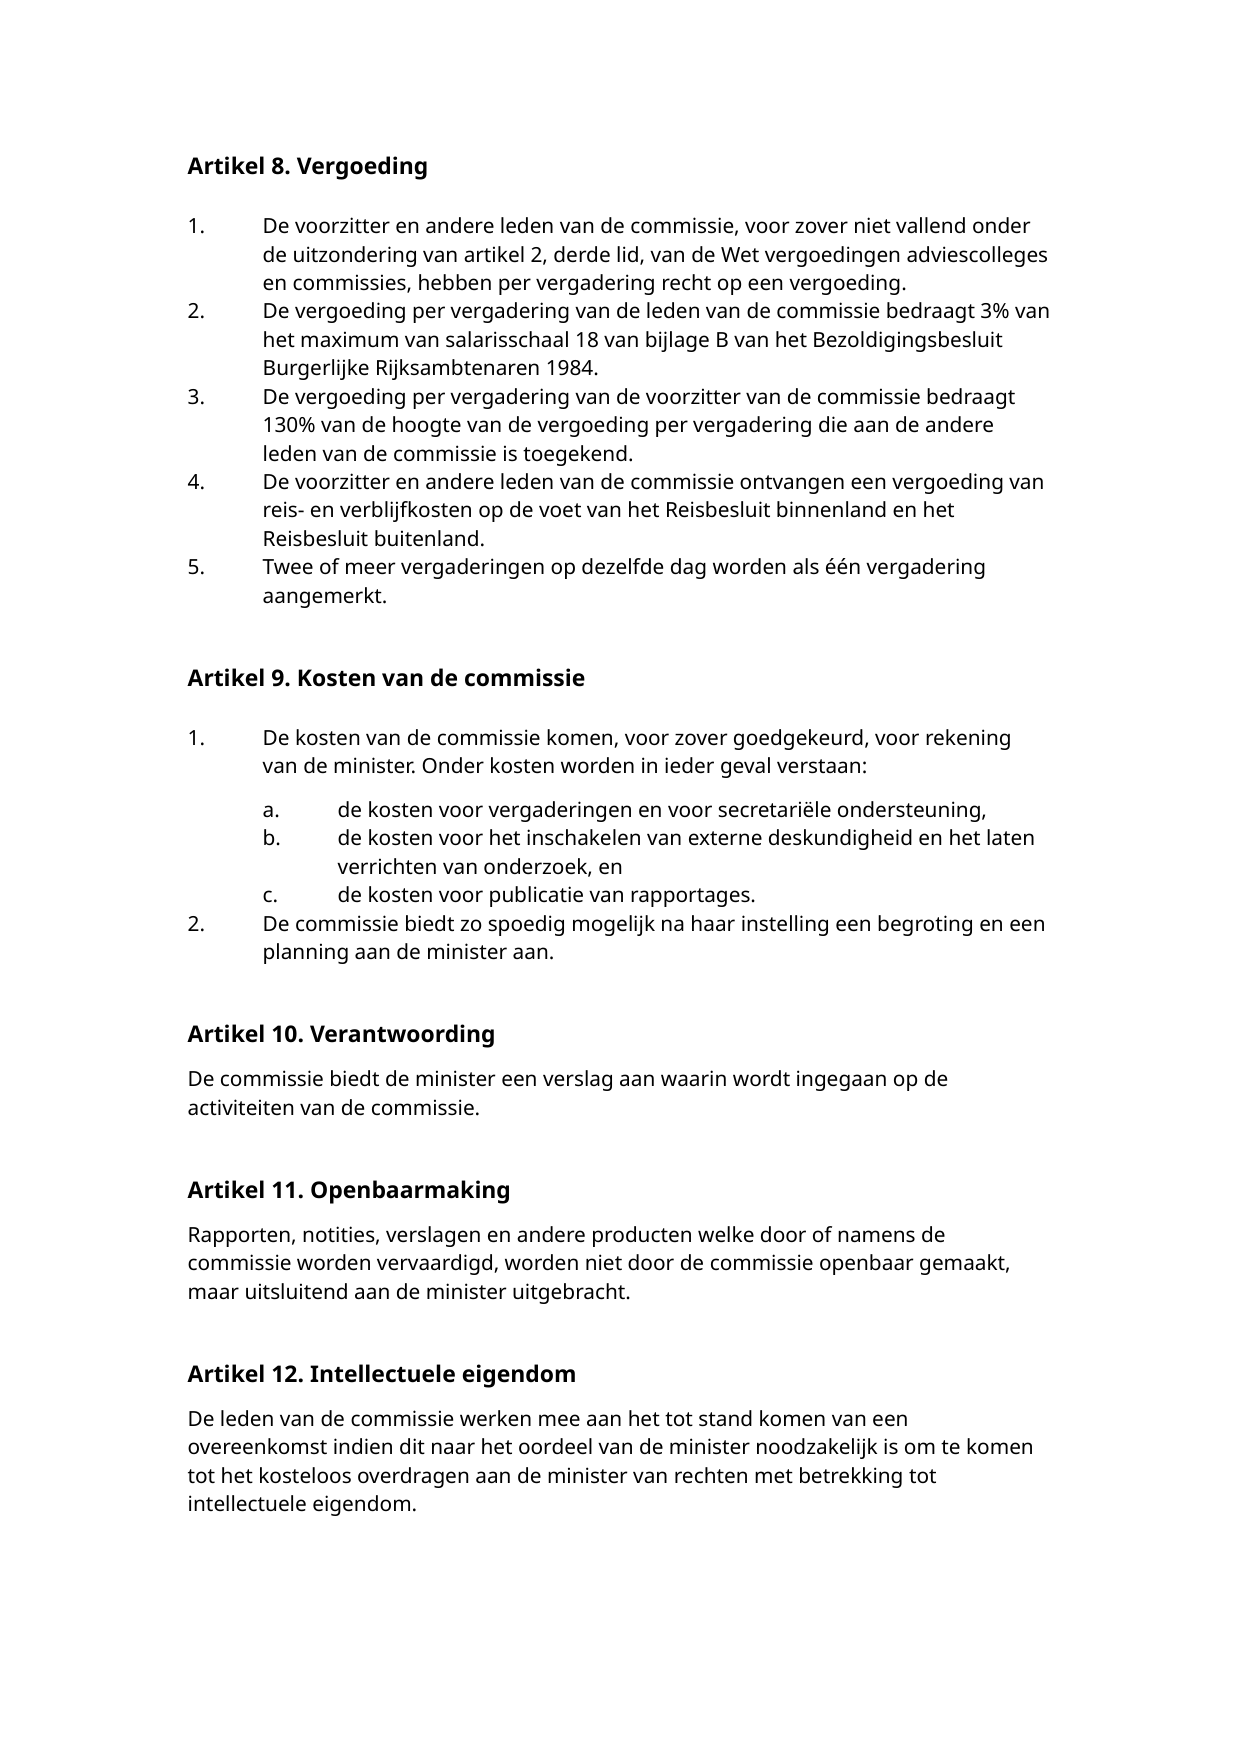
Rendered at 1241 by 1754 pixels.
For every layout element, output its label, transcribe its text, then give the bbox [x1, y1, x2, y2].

list De voorzitter en andere leden van de commissie, voor zover niet vallend onder de uitzondering van artikel 2, derde lid, van de Wet vergoedingen adviescolleges en commissies, hebben per vergadering recht op een vergoeding. [187, 211, 1053, 297]
subtitle Artikel 12. Intellectuele eigendom [187, 1358, 1053, 1389]
list De commissie biedt zo spoedig mogelijk na haar instelling een begroting en een planning aan de minister aan. [187, 909, 1053, 966]
subtitle Artikel 11. Openbaarmaking [187, 1174, 1053, 1205]
list de kosten voor vergaderingen en voor secretariële ondersteuning, [262, 795, 1053, 823]
list de kosten voor publicatie van rapportages. [262, 880, 1053, 909]
subtitle Artikel 10. Verantwoording [187, 1018, 1053, 1049]
list Twee of meer vergaderingen op dezelfde dag worden als één vergadering aangemerkt. [187, 552, 1053, 609]
text De commissie biedt de minister een verslag aan waarin wordt ingegaan op de activiteiten van de commissie. [187, 1064, 1053, 1121]
text Rapporten, notities, verslagen en andere producten welke door of namens de commissie worden vervaardigd, worden niet door de commissie openbaar gemaakt, maar uitsluitend aan de minister uitgebracht. [187, 1220, 1053, 1305]
list De kosten van de commissie komen, voor zover goedgekeurd, voor rekening van de minister. Onder kosten worden in ieder geval verstaan: [187, 723, 1053, 780]
list De voorzitter en andere leden van de commissie ontvangen een vergoeding van reis- en verblijfkosten op de voet van het Reisbesluit binnenland en het Reisbesluit buitenland. [187, 467, 1053, 552]
text De leden van de commissie werken mee aan het tot stand komen van een overeenkomst indien dit naar het oordeel van de minister noodzakelijk is om te komen tot het kosteloos overdragen aan de minister van rechten met betrekking tot intellectuele eigendom. [187, 1404, 1053, 1518]
list De vergoeding per vergadering van de leden van de commissie bedraagt 3% van het maximum van salarisschaal 18 van bijlage B van het Bezoldigingsbesluit Burgerlijke Rijksambtenaren 1984. [187, 297, 1053, 382]
list De vergoeding per vergadering van de voorzitter van de commissie bedraagt 130% van de hoogte van de vergoeding per vergadering die aan de andere leden van de commissie is toegekend. [187, 382, 1053, 467]
subtitle Artikel 9. Kosten van de commissie [187, 662, 1053, 693]
list de kosten voor het inschakelen van externe deskundigheid en het laten verrichten van onderzoek, en [262, 823, 1053, 880]
subtitle Artikel 8. Vergoeding [187, 150, 1053, 181]
